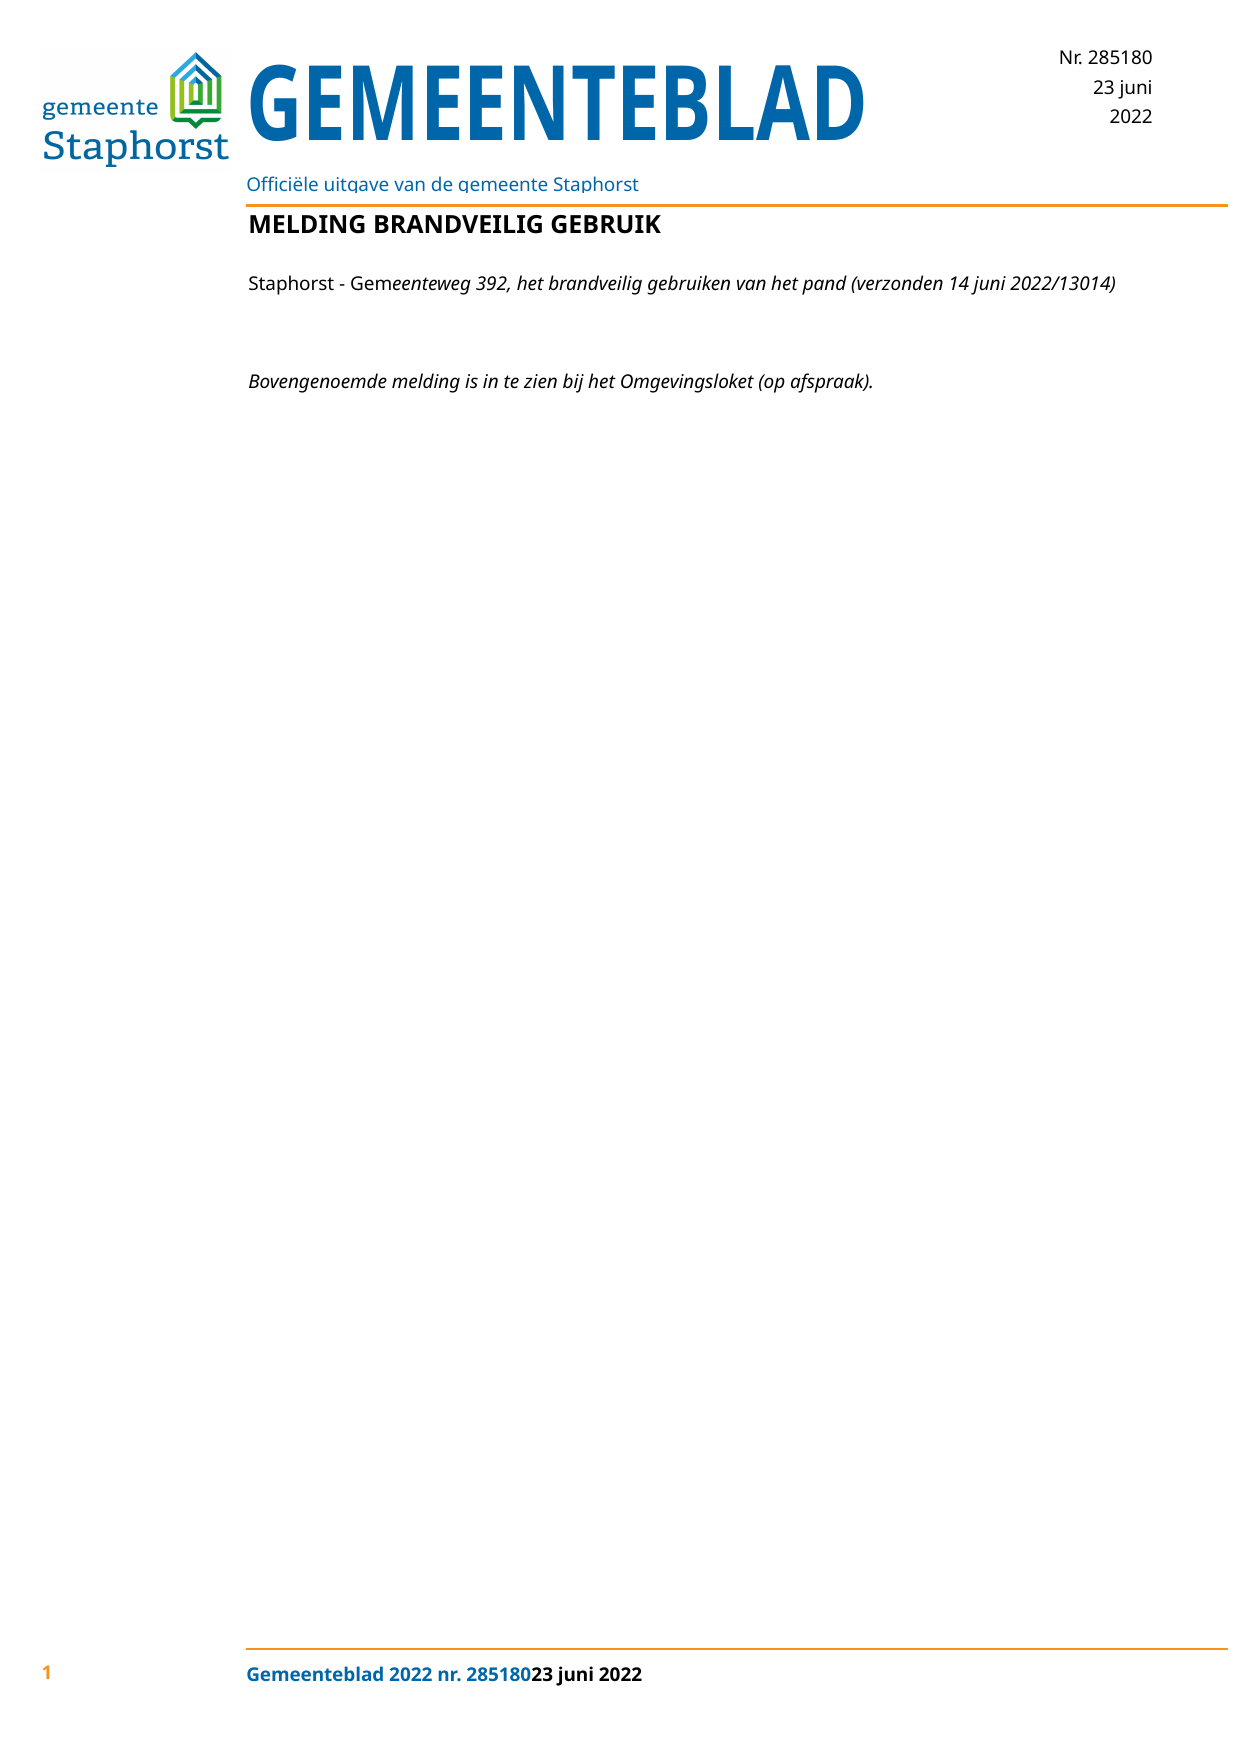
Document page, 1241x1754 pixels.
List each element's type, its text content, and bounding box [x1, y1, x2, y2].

picture [41, 47, 231, 172]
text MELDING BRANDVEILIG GEBRUIK [248, 207, 1152, 241]
text Staphorst - Gemeenteweg 392, het brandveilig gebruiken van het pand (verzonden 14 juni 2022/13014) [248, 270, 1152, 296]
text Bovengenoemde melding is in te zien bij het Omgevingsloket (op afspraak). [248, 368, 1152, 394]
